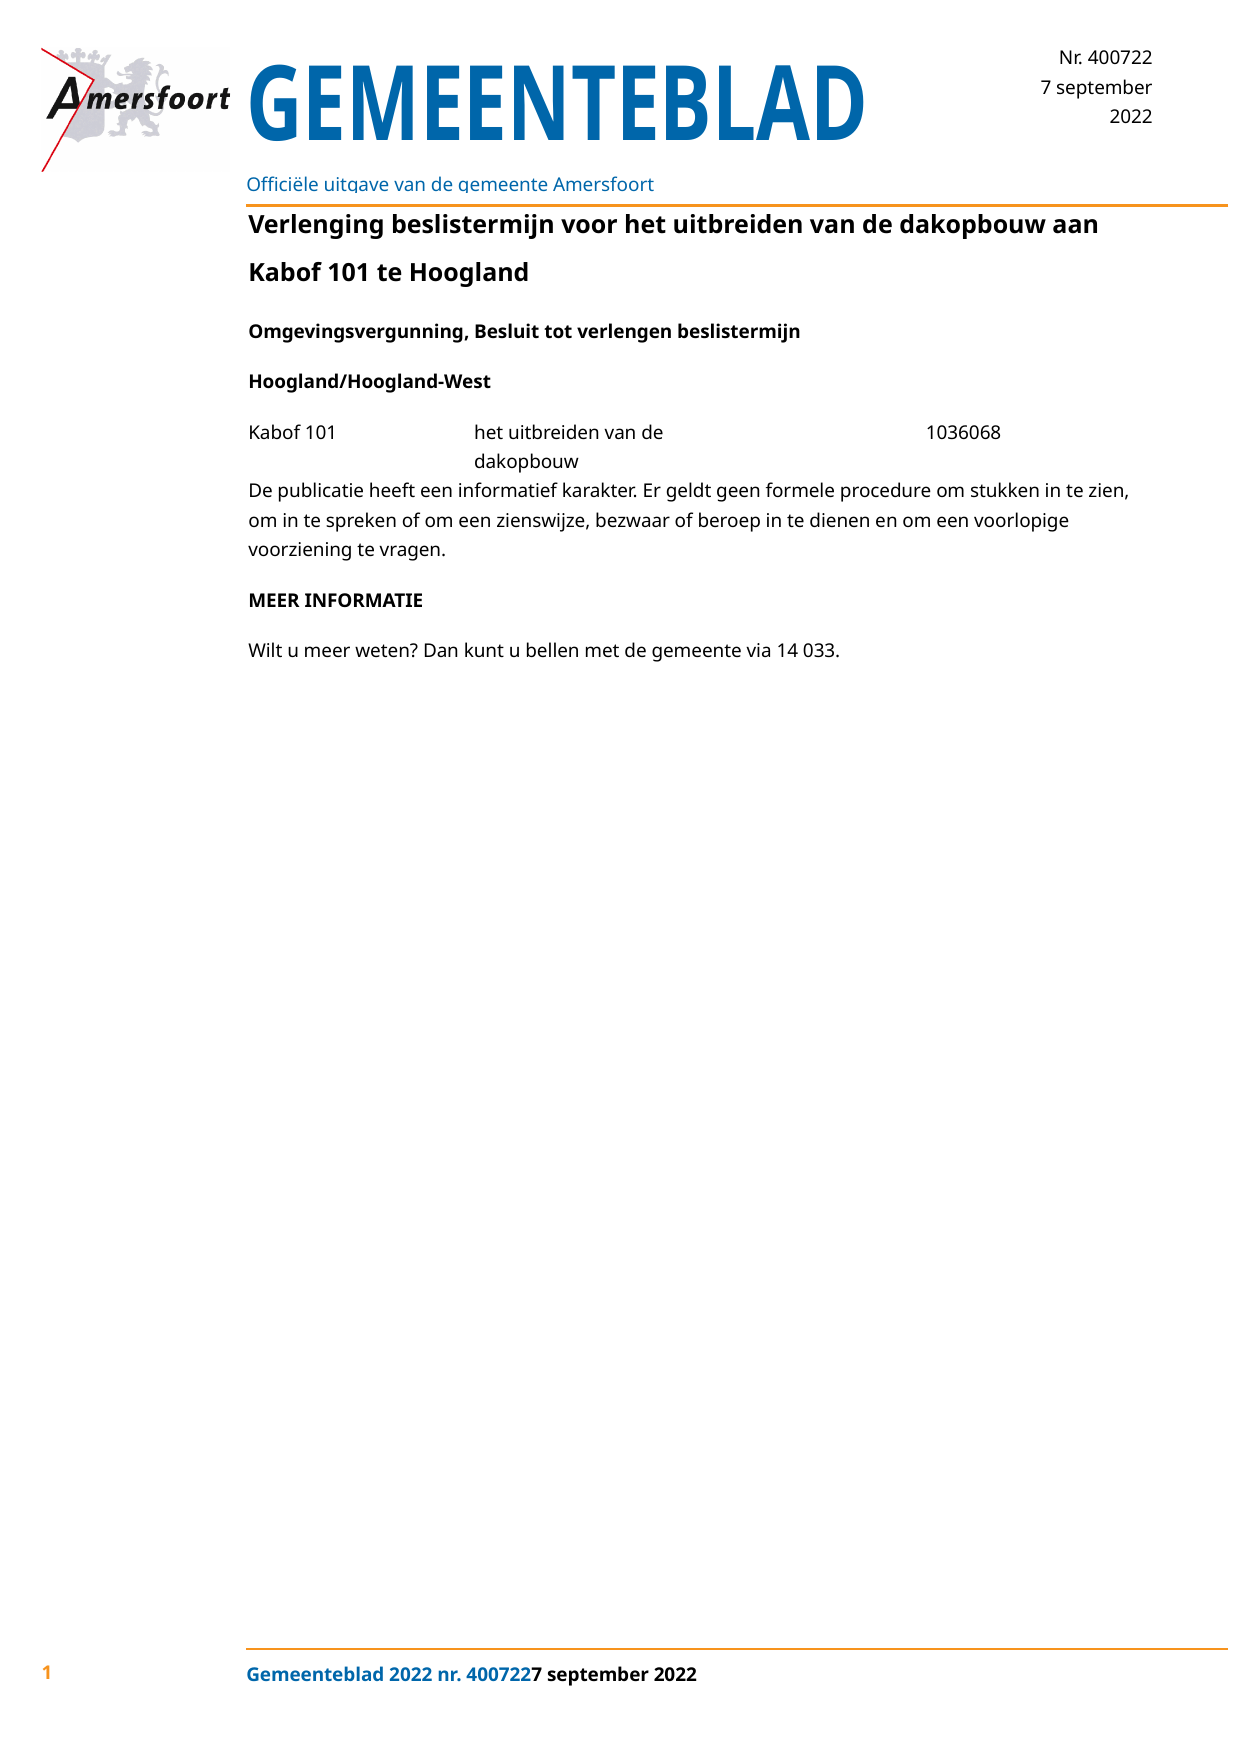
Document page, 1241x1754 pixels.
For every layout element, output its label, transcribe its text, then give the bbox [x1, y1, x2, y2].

table_header 1036068 [926, 419, 1152, 474]
table_header Kabof 101 [248, 419, 474, 474]
text MEER INFORMATIE [248, 587, 1152, 613]
picture [41, 47, 231, 172]
text De publicatie heeft een informatief karakter. Er geldt geen formele procedure om stukken in te zien, om in te spreken of om een zienswijze, bezwaar of beroep in te dienen en om een voorlopige voorziening te vragen. [248, 477, 1152, 562]
text Omgevingsvergunning, Besluit tot verlengen beslistermijn [248, 318, 1152, 344]
text Verlenging beslistermijn voor het uitbreiden van de dakopbouw aan Kabof 101 te Hoogland [248, 207, 1152, 288]
text Wilt u meer weten? Dan kunt u bellen met de gemeente via 14 033. [248, 637, 1152, 663]
text Hoogland/Hoogland-West [248, 368, 1152, 394]
table_header het uitbreiden van de dakopbouw [474, 419, 700, 474]
table_header [700, 419, 926, 474]
